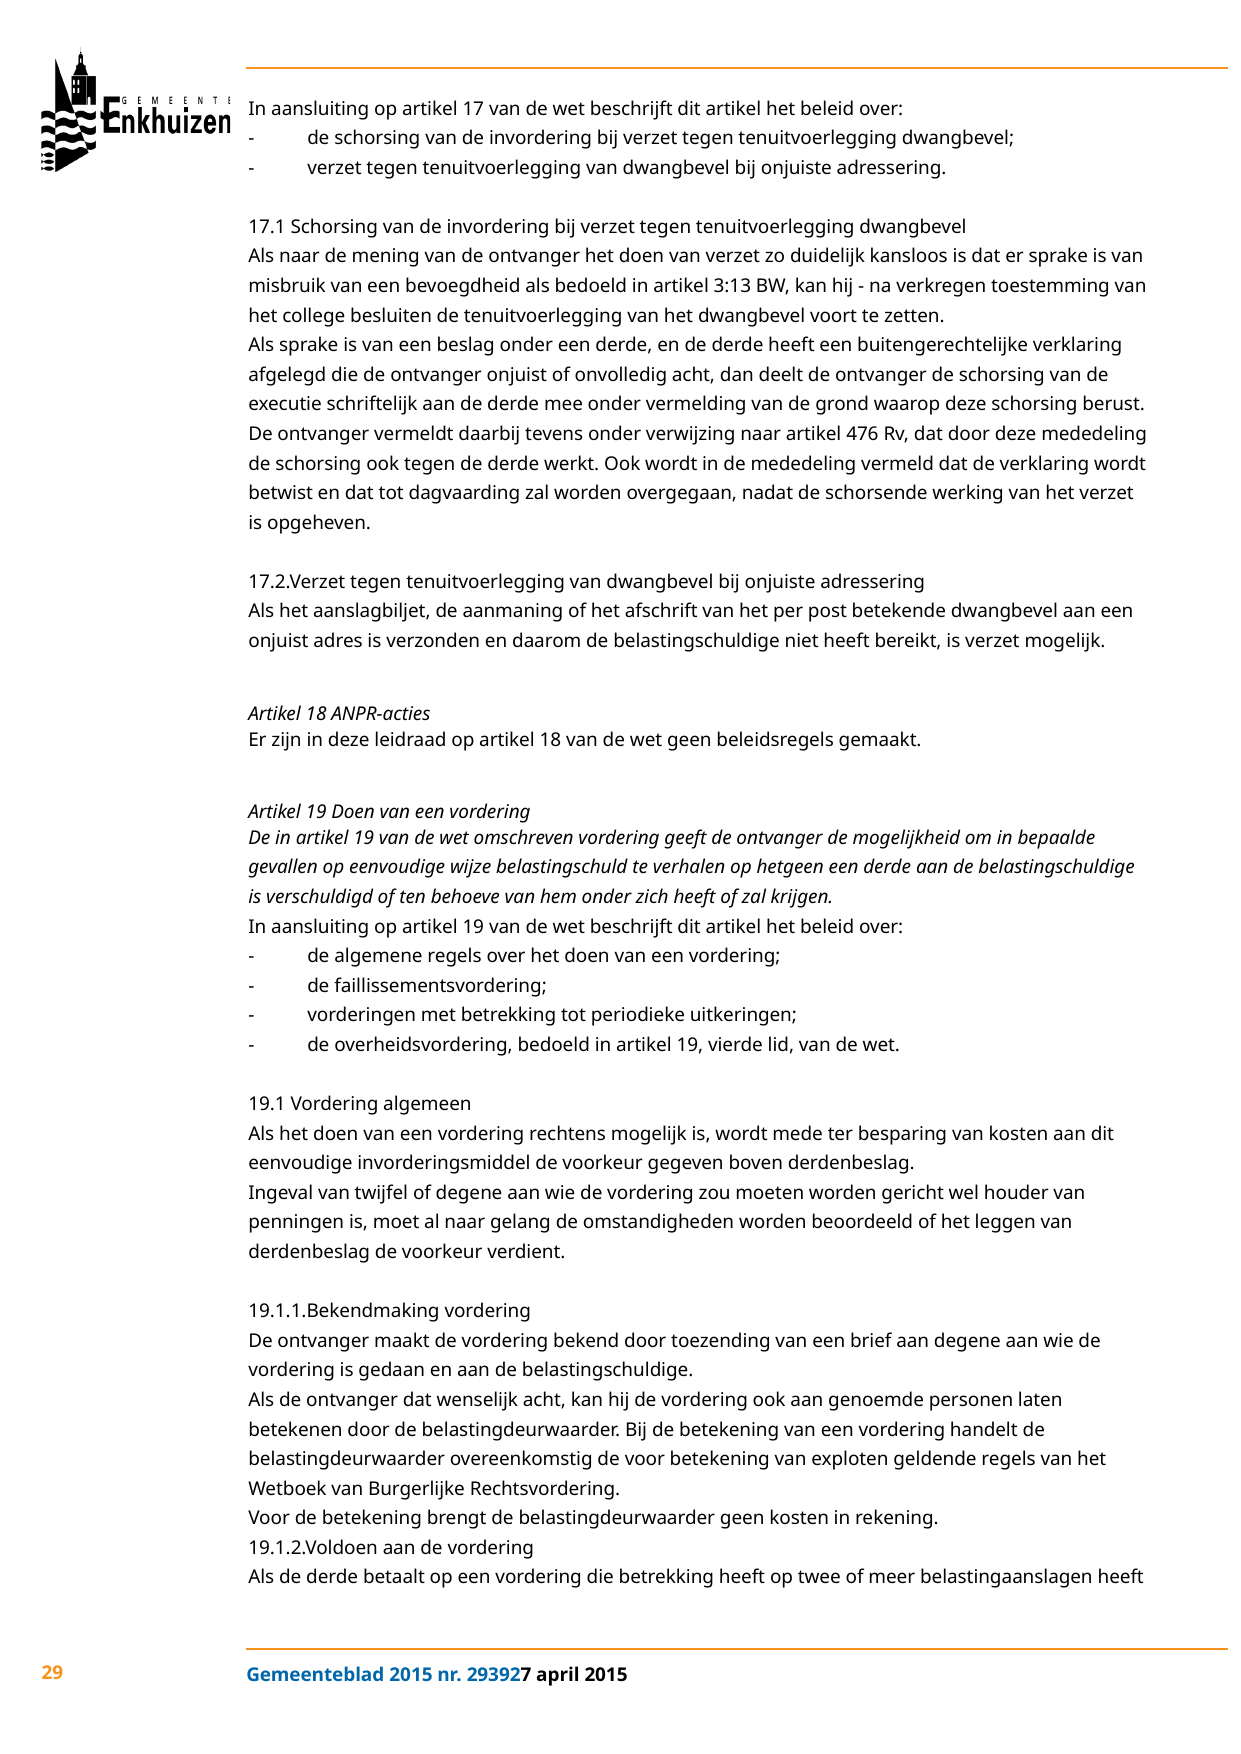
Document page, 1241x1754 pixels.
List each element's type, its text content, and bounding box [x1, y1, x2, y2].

text 17.2.Verzet tegen tenuitvoerlegging van dwangbevel bij onjuiste adressering [248, 568, 1152, 594]
text In aansluiting op artikel 17 van de wet beschrijft dit artikel het beleid over: [248, 95, 1152, 121]
list de faillissementsvordering; [248, 972, 1152, 998]
list de algemene regels over het doen van een vordering; [248, 942, 1152, 968]
text Als het doen van een vordering rechtens mogelijk is, wordt mede ter besparing van kosten aan dit eenvoudige invorderingsmiddel de voorkeur gegeven boven derdenbeslag. [248, 1120, 1152, 1175]
text De ontvanger maakt de vordering bekend door toezending van een brief aan degene aan wie de vordering is gedaan en aan de belastingschuldige. [248, 1327, 1152, 1382]
text Er zijn in deze leidraad op artikel 18 van de wet geen beleidsregels gemaakt. [248, 726, 1152, 751]
list vorderingen met betrekking tot periodieke uitkeringen; [248, 1002, 1152, 1027]
text Ingeval van twijfel of degene aan wie de vordering zou moeten worden gericht wel houder van penningen is, moet al naar gelang de omstandigheden worden beoordeeld of het leggen van derdenbeslag de voorkeur verdient. [248, 1179, 1152, 1264]
picture [41, 47, 231, 172]
text 19.1 Vordering algemeen [248, 1090, 1152, 1116]
text 19.1.1.Bekendmaking vordering [248, 1297, 1152, 1323]
text Artikel 18 ANPR-acties [248, 700, 1152, 726]
text 19.1.2.Voldoen aan de vordering [248, 1534, 1152, 1560]
text In aansluiting op artikel 19 van de wet beschrijft dit artikel het beleid over: [248, 913, 1152, 939]
list verzet tegen tenuitvoerlegging van dwangbevel bij onjuiste adressering. [248, 154, 1152, 180]
text De in artikel 19 van de wet omschreven vordering geeft de ontvanger de mogelijkheid om in bepaalde gevallen op eenvoudige wijze belastingschuld te verhalen op hetgeen een derde aan de belastingschuldige is verschuldigd of ten behoeve van hem onder zich heeft of zal krijgen. [248, 824, 1152, 909]
text 17.1 Schorsing van de invordering bij verzet tegen tenuitvoerlegging dwangbevel [248, 213, 1152, 239]
text Als sprake is van een beslag onder een derde, en de derde heeft een buitengerechtelijke verklaring afgelegd die de ontvanger onjuist of onvolledig acht, dan deelt de ontvanger de schorsing van de executie schriftelijk aan de derde mee onder vermelding van de grond waarop deze schorsing berust. [248, 331, 1152, 416]
text Als het aanslagbiljet, de aanmaning of het afschrift van het per post betekende dwangbevel aan een onjuist adres is verzonden en daarom de belastingschuldige niet heeft bereikt, is verzet mogelijk. [248, 598, 1152, 653]
list de overheidsvordering, bedoeld in artikel 19, vierde lid, van de wet. [248, 1031, 1152, 1057]
text Artikel 19 Doen van een vordering [248, 798, 1152, 824]
text Als de derde betaalt op een vordering die betrekking heeft op twee of meer belastingaanslagen heeft [248, 1564, 1152, 1589]
text Voor de betekening brengt de belastingdeurwaarder geen kosten in rekening. [248, 1504, 1152, 1530]
text Als de ontvanger dat wenselijk acht, kan hij de vordering ook aan genoemde personen laten betekenen door de belastingdeurwaarder. Bij de betekening van een vordering handelt de belastingdeurwaarder overeenkomstig de voor betekening van exploten geldende regels van het Wetboek van Burgerlijke Rechtsvordering. [248, 1386, 1152, 1501]
text De ontvanger vermeldt daarbij tevens onder verwijzing naar artikel 476 Rv, dat door deze mededeling de schorsing ook tegen de derde werkt. Ook wordt in de mededeling vermeld dat de verklaring wordt betwist en dat tot dagvaarding zal worden overgegaan, nadat de schorsende werking van het verzet is opgeheven. [248, 420, 1152, 535]
list de schorsing van de invordering bij verzet tegen tenuitvoerlegging dwangbevel; [248, 124, 1152, 150]
text Als naar de mening van de ontvanger het doen van verzet zo duidelijk kansloos is dat er sprake is van misbruik van een bevoegdheid als bedoeld in artikel 3:13 BW, kan hij - na verkregen toestemming van het college besluiten de tenuitvoerlegging van het dwangbevel voort te zetten. [248, 243, 1152, 328]
